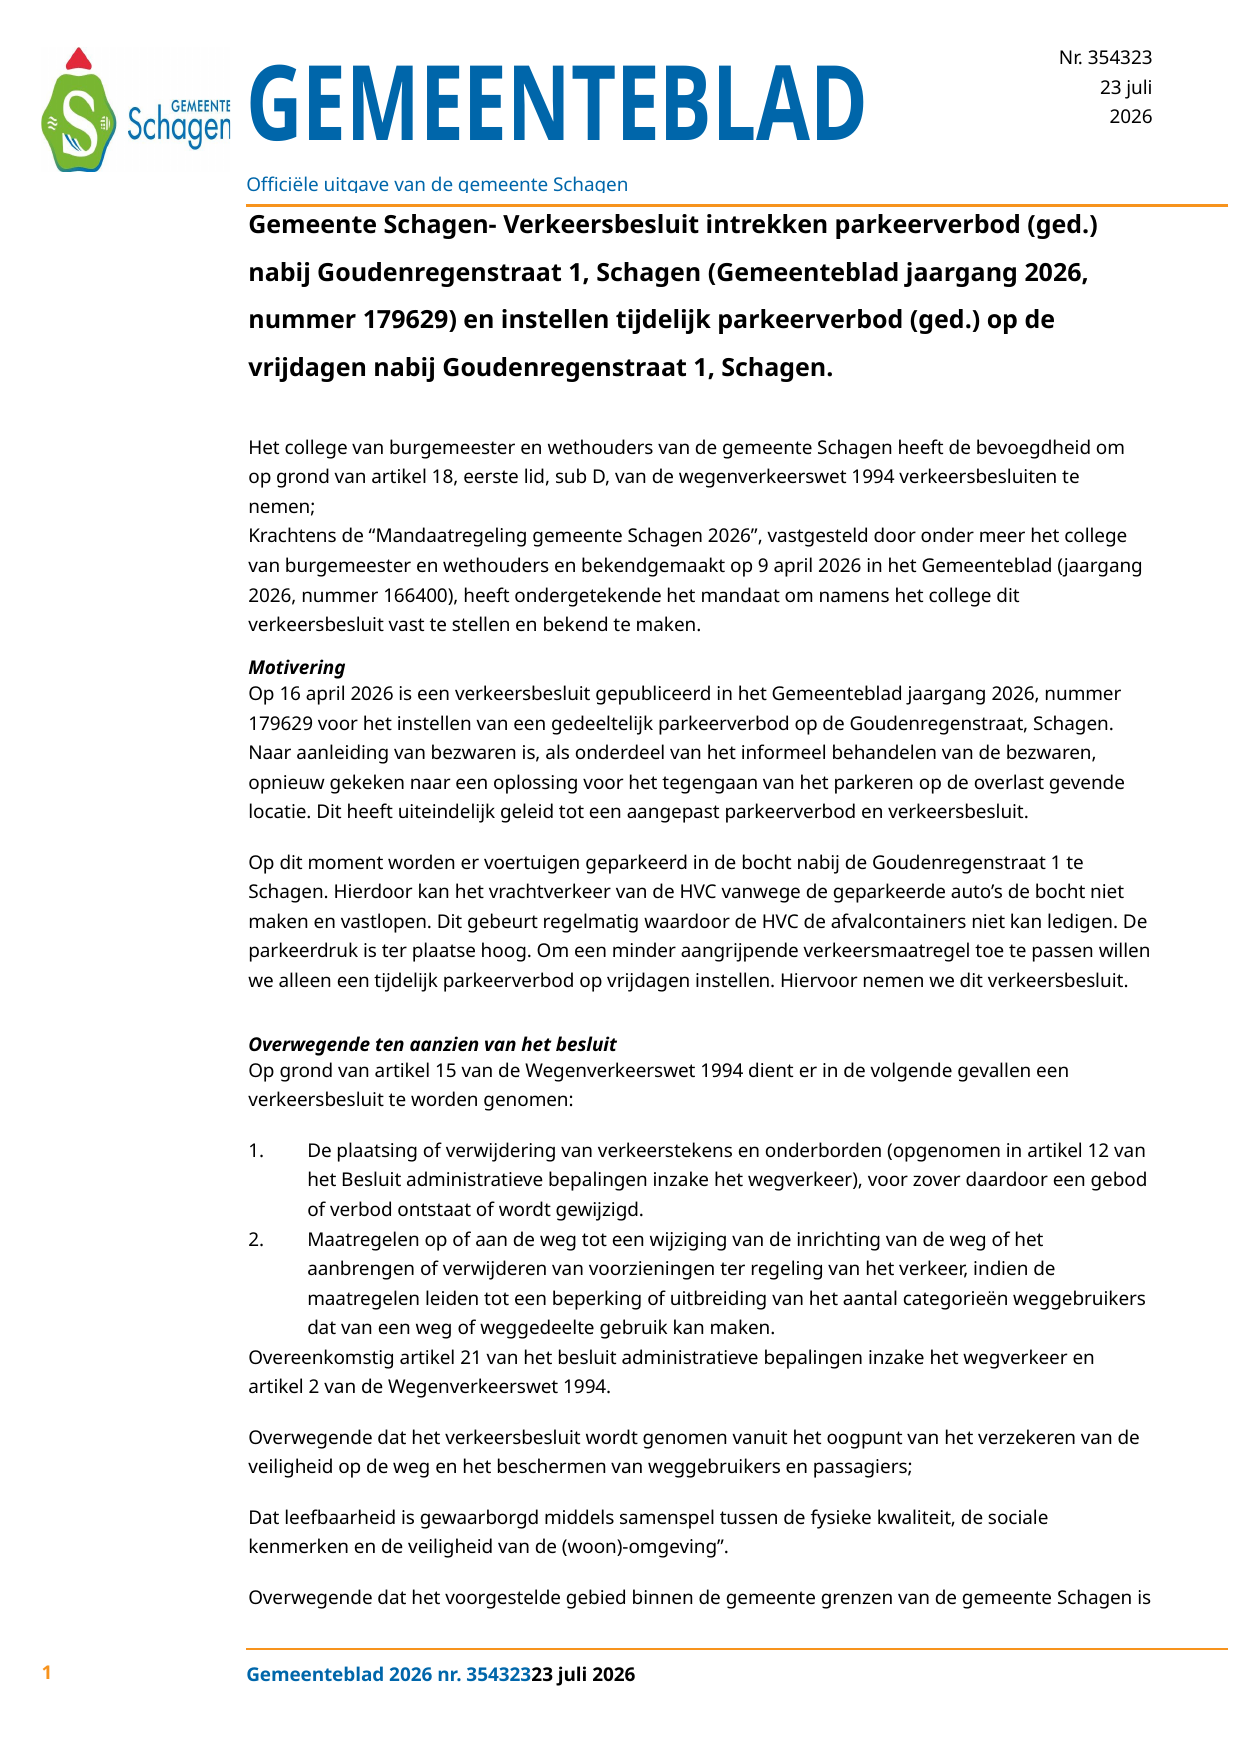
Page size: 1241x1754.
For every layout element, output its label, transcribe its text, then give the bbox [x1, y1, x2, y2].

text Motivering [248, 654, 1152, 680]
text Op grond van artikel 15 van de Wegenverkeerswet 1994 dient er in de volgende gevallen een verkeersbesluit te worden genomen: [248, 1057, 1152, 1112]
text Overwegende dat het voorgestelde gebied binnen de gemeente grenzen van de gemeente Schagen is [248, 1584, 1152, 1610]
text Overwegende ten aanzien van het besluit [248, 1031, 1152, 1057]
text Overeenkomstig artikel 21 van het besluit administratieve bepalingen inzake het wegverkeer en artikel 2 van de Wegenverkeerswet 1994. [248, 1344, 1152, 1399]
text Dat leefbaarheid is gewaarborgd middels samenspel tussen de fysieke kwaliteit, de sociale kenmerken en de veiligheid van de (woon)-omgeving”. [248, 1504, 1152, 1559]
text Krachtens de “Mandaatregeling gemeente Schagen 2026”, vastgesteld door onder meer het college van burgemeester en wethouders en bekendgemaakt op 9 april 2026 in het Gemeenteblad (jaargang 2026, nummer 166400), heeft ondergetekende het mandaat om namens het college dit verkeersbesluit vast te stellen en bekend te maken. [248, 523, 1152, 637]
text Het college van burgemeester en wethouders van de gemeente Schagen heeft de bevoegdheid om op grond van artikel 18, eerste lid, sub D, van de wegenverkeerswet 1994 verkeersbesluiten te nemen; [248, 434, 1152, 519]
picture [41, 47, 231, 172]
text Op 16 april 2026 is een verkeersbesluit gepubliceerd in het Gemeenteblad jaargang 2026, nummer 179629 voor het instellen van een gedeeltelijk parkeerverbod op de Goudenregenstraat, Schagen. Naar aanleiding van bezwaren is, als onderdeel van het informeel behandelen van de bezwaren, opnieuw gekeken naar een oplossing voor het tegengaan van het parkeren op de overlast gevende locatie. Dit heeft uiteindelijk geleid tot een aangepast parkeerverbod en verkeersbesluit. [248, 680, 1152, 824]
text Op dit moment worden er voertuigen geparkeerd in de bocht nabij de Goudenregenstraat 1 te Schagen. Hierdoor kan het vrachtverkeer van de HVC vanwege de geparkeerde auto’s de bocht niet maken en vastlopen. Dit gebeurt regelmatig waardoor de HVC de afvalcontainers niet kan ledigen. De parkeerdruk is ter plaatse hoog. Om een minder aangrijpende verkeersmaatregel toe te passen willen we alleen een tijdelijk parkeerverbod op vrijdagen instellen. Hiervoor nemen we dit verkeersbesluit. [248, 849, 1152, 993]
text Overwegende dat het verkeersbesluit wordt genomen vanuit het oogpunt van het verzekeren van de veiligheid op de weg en het beschermen van weggebruikers en passagiers; [248, 1424, 1152, 1479]
list De plaatsing of verwijdering van verkeerstekens en onderborden (opgenomen in artikel 12 van het Besluit administratieve bepalingen inzake het wegverkeer), voor zover daardoor een gebod of verbod ontstaat of wordt gewijzigd. [248, 1137, 1152, 1222]
text Gemeente Schagen- Verkeersbesluit intrekken parkeerverbod (ged.) nabij Goudenregenstraat 1, Schagen (Gemeenteblad jaargang 2026, nummer 179629) en instellen tijdelijk parkeerverbod (ged.) op de vrijdagen nabij Goudenregenstraat 1, Schagen. [248, 207, 1152, 384]
list Maatregelen op of aan de weg tot een wijziging van de inrichting van de weg of het aanbrengen of verwijderen van voorzieningen ter regeling van het verkeer, indien de maatregelen leiden tot een beperking of uitbreiding van het aantal categorieën weggebruikers dat van een weg of weggedeelte gebruik kan maken. [248, 1226, 1152, 1340]
